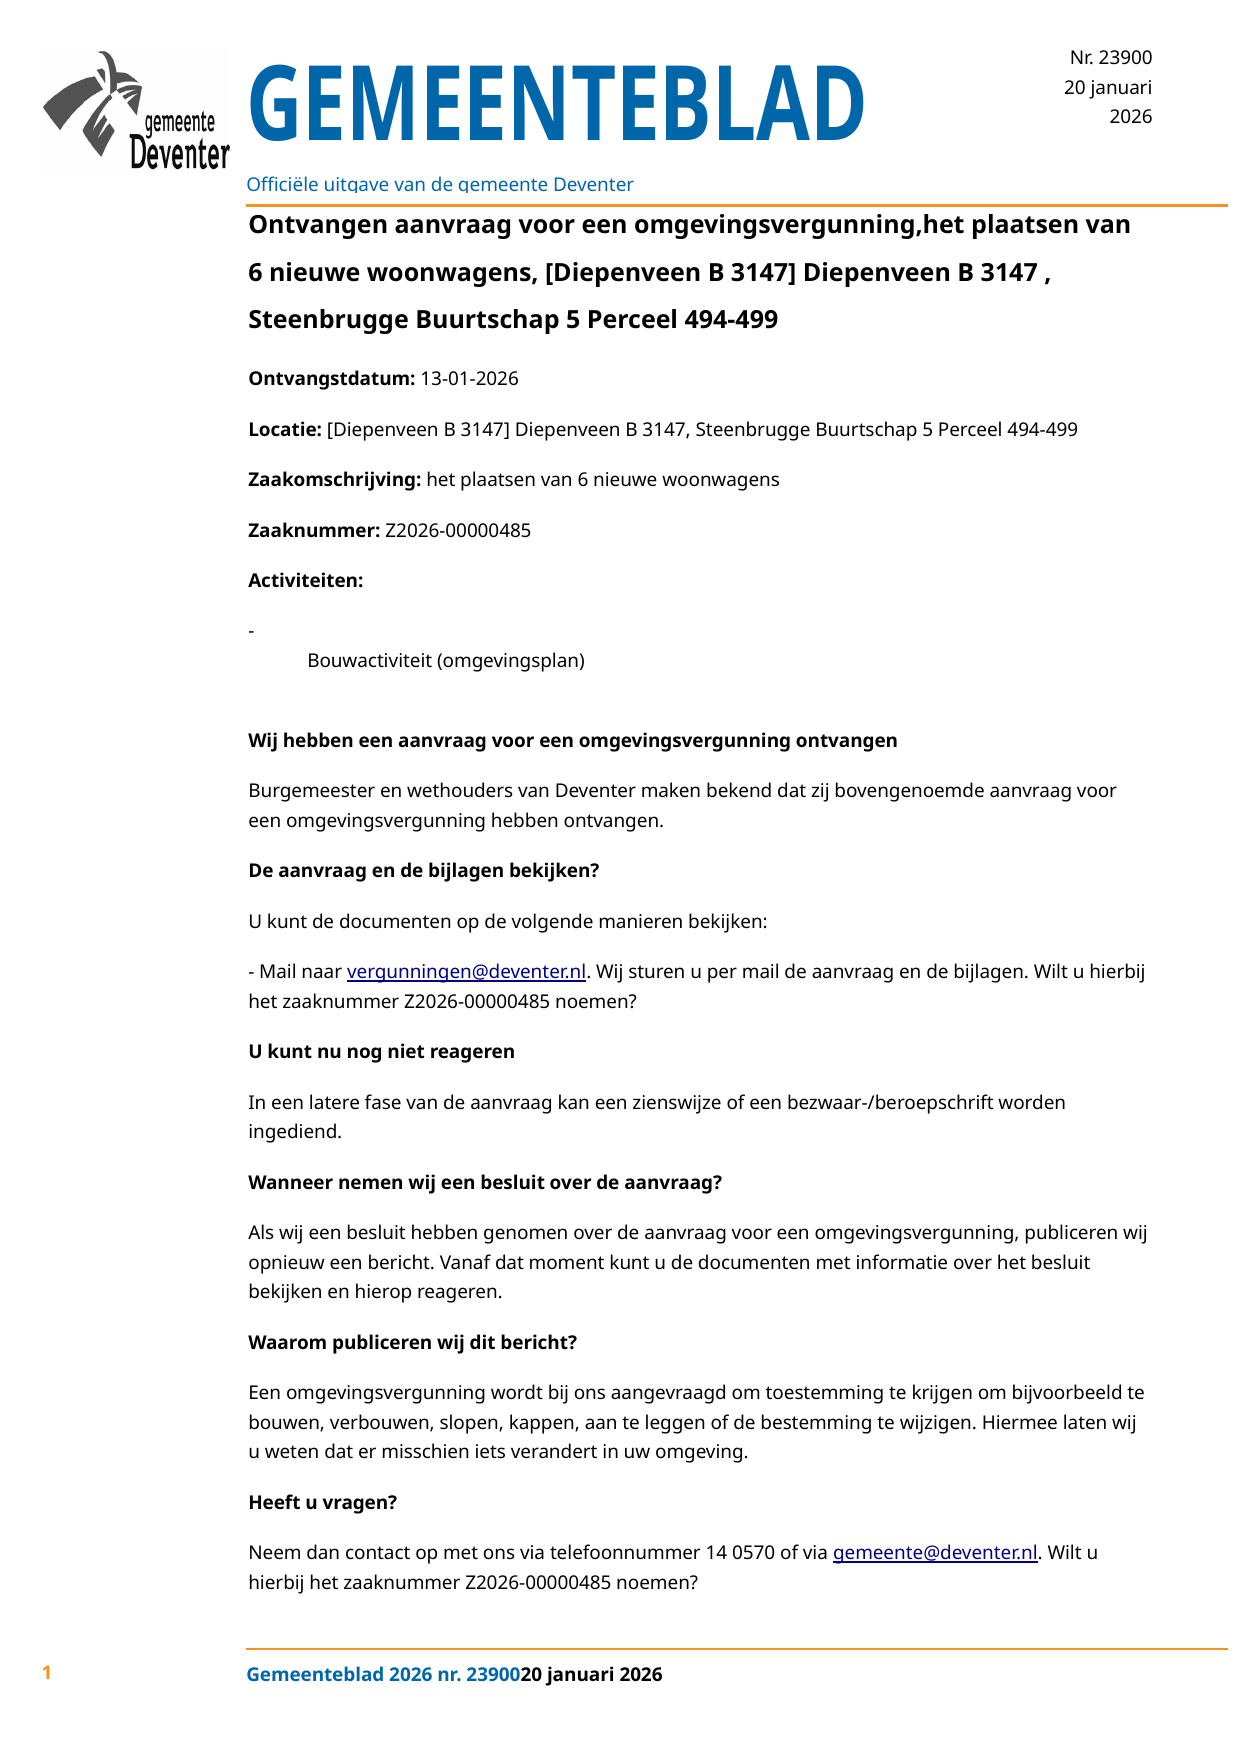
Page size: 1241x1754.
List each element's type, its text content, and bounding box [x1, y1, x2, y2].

text Ontvangen aanvraag voor een omgevingsvergunning,het plaatsen van 6 nieuwe woonwagens, [Diepenveen B 3147] Diepenveen B 3147 , Steenbrugge Buurtschap 5 Perceel 494-499 [248, 207, 1152, 336]
text Burgemeester en wethouders van Deventer maken bekend dat zij bovengenoemde aanvraag voor een omgevingsvergunning hebben ontvangen. [248, 778, 1152, 833]
text Neem dan contact op met ons via telefoonnummer 14 0570 of via gemeente@deventer.nl. Wilt u hierbij het zaaknummer Z2026-00000485 noemen? [248, 1539, 1152, 1594]
text - Mail naar vergunningen@deventer.nl. Wij sturen u per mail de aanvraag en de bijlagen. Wilt u hierbij het zaaknummer Z2026-00000485 noemen? [248, 958, 1152, 1014]
text De aanvraag en de bijlagen bekijken? [248, 858, 1152, 883]
text Zaaknummer: Z2026-00000485 [248, 517, 1152, 542]
text In een latere fase van de aanvraag kan een zienswijze of een bezwaar-/beroepschrift worden ingediend. [248, 1089, 1152, 1144]
text Een omgevingsvergunning wordt bij ons aangevraagd om toestemming te krijgen om bijvoorbeeld te bouwen, verbouwen, slopen, kappen, aan te leggen of de bestemming te wijzigen. Hiermee laten wij u weten dat er misschien iets verandert in uw omgeving. [248, 1379, 1152, 1464]
text Locatie: [Diepenveen B 3147] Diepenveen B 3147, Steenbrugge Buurtschap 5 Perceel 494-499 [248, 416, 1152, 442]
list Bouwactiviteit (omgevingsplan) [248, 647, 1152, 673]
text Wij hebben een aanvraag voor een omgevingsvergunning ontvangen [248, 727, 1152, 753]
text Ontvangstdatum: 13-01-2026 [248, 366, 1152, 391]
text Activiteiten: [248, 567, 1152, 593]
text Heeft u vragen? [248, 1489, 1152, 1514]
text Waarom publiceren wij dit bericht? [248, 1329, 1152, 1354]
text Als wij een besluit hebben genomen over de aanvraag voor een omgevingsvergunning, publiceren wij opnieuw een bericht. Vanaf dat moment kunt u de documenten met informatie over het besluit bekijken en hierop reageren. [248, 1219, 1152, 1304]
text U kunt de documenten op de volgende manieren bekijken: [248, 908, 1152, 934]
text Wanneer nemen wij een besluit over de aanvraag? [248, 1169, 1152, 1194]
picture [41, 47, 231, 172]
text Zaakomschrijving: het plaatsen van 6 nieuwe woonwagens [248, 466, 1152, 492]
text U kunt nu nog niet reageren [248, 1038, 1152, 1064]
